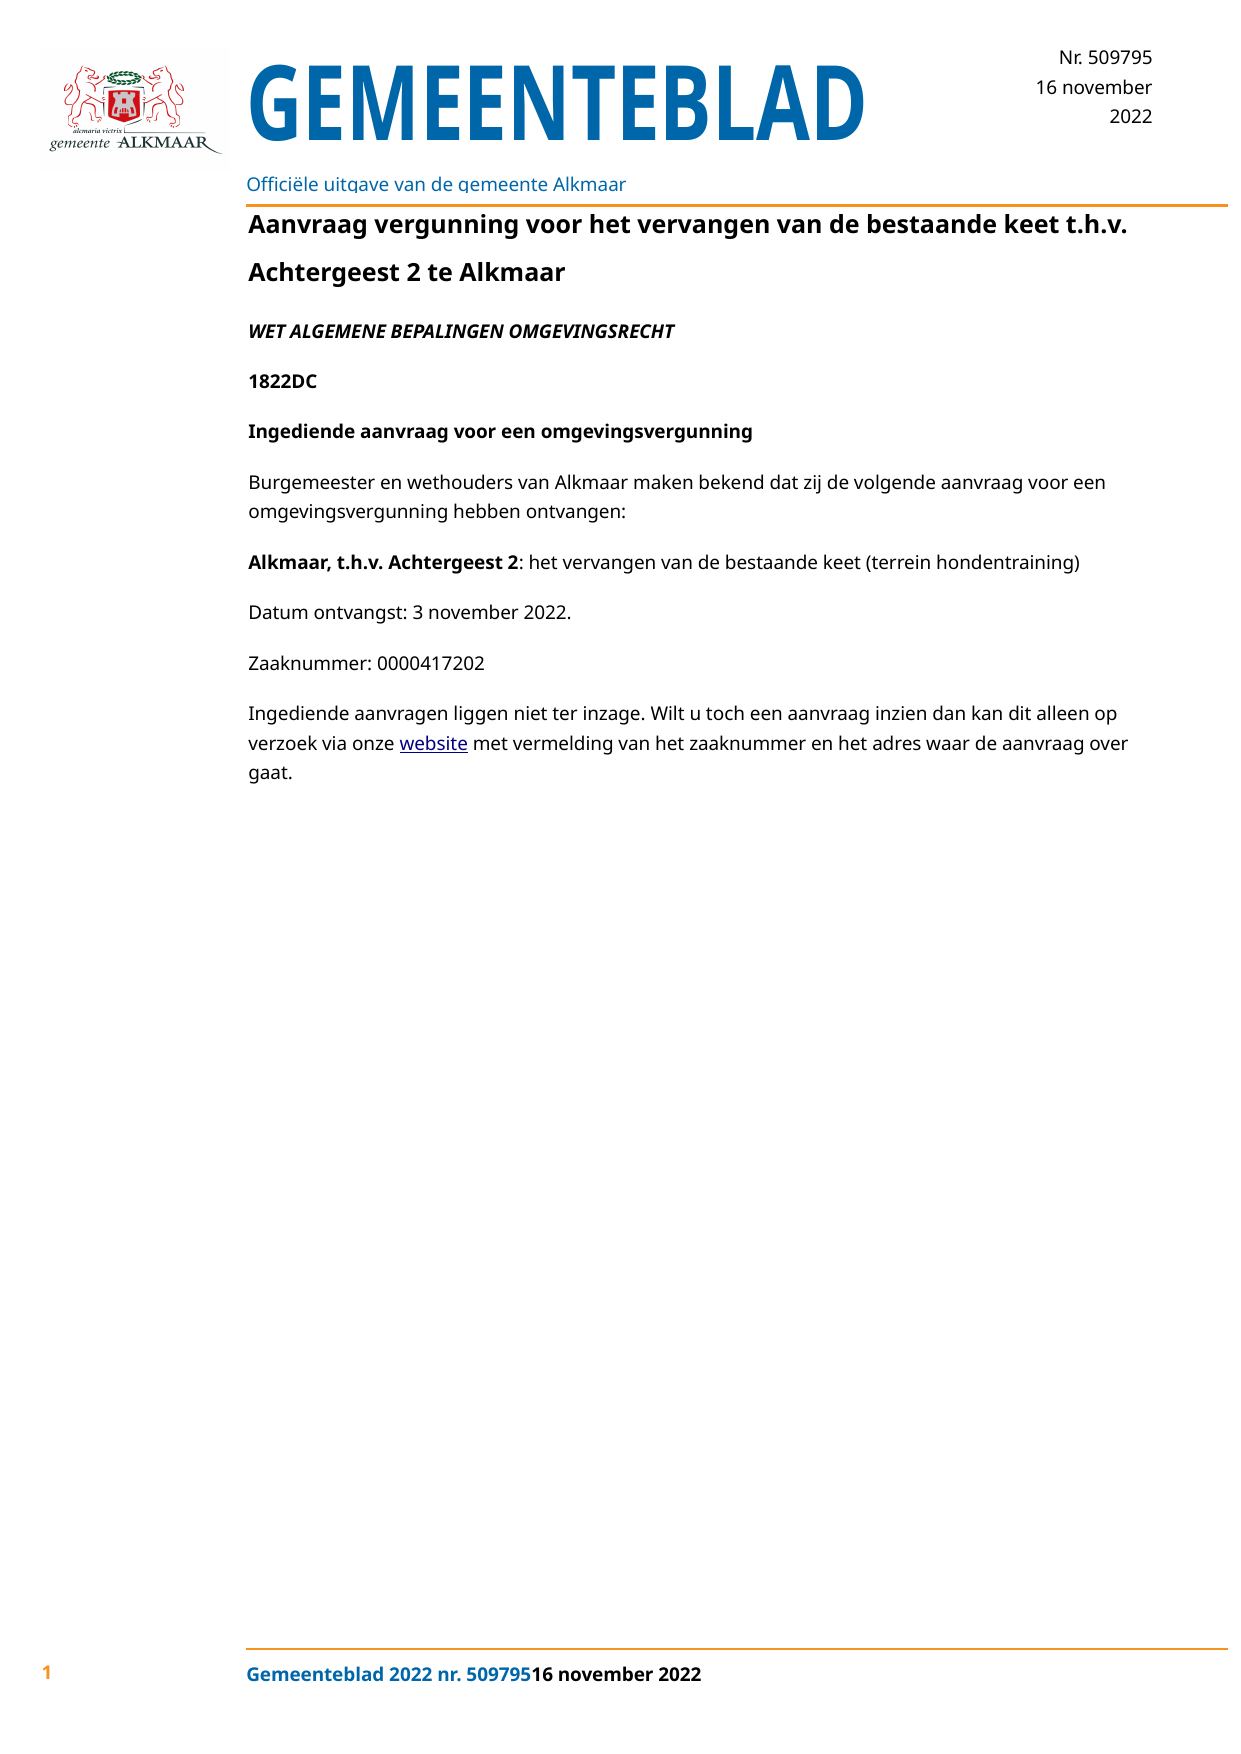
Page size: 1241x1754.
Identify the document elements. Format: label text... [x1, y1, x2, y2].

text Datum ontvangst: 3 november 2022. [248, 599, 1152, 625]
picture [41, 47, 231, 172]
text 1822DC [248, 368, 1152, 394]
text Zaaknummer: 0000417202 [248, 650, 1152, 676]
text Burgemeester en wethouders van Alkmaar maken bekend dat zij de volgende aanvraag voor een omgevingsvergunning hebben ontvangen: [248, 469, 1152, 524]
text WET ALGEMENE BEPALINGEN OMGEVINGSRECHT [248, 318, 1152, 344]
text Ingediende aanvragen liggen niet ter inzage. Wilt u toch een aanvraag inzien dan kan dit alleen op verzoek via onze website met vermelding van het zaaknummer en het adres waar de aanvraag over gaat. [248, 700, 1152, 785]
text Aanvraag vergunning voor het vervangen van de bestaande keet t.h.v. Achtergeest 2 te Alkmaar [248, 207, 1152, 288]
text Ingediende aanvraag voor een omgevingsvergunning [248, 419, 1152, 444]
text Alkmaar, t.h.v. Achtergeest 2: het vervangen van de bestaande keet (terrein hondentraining) [248, 549, 1152, 575]
